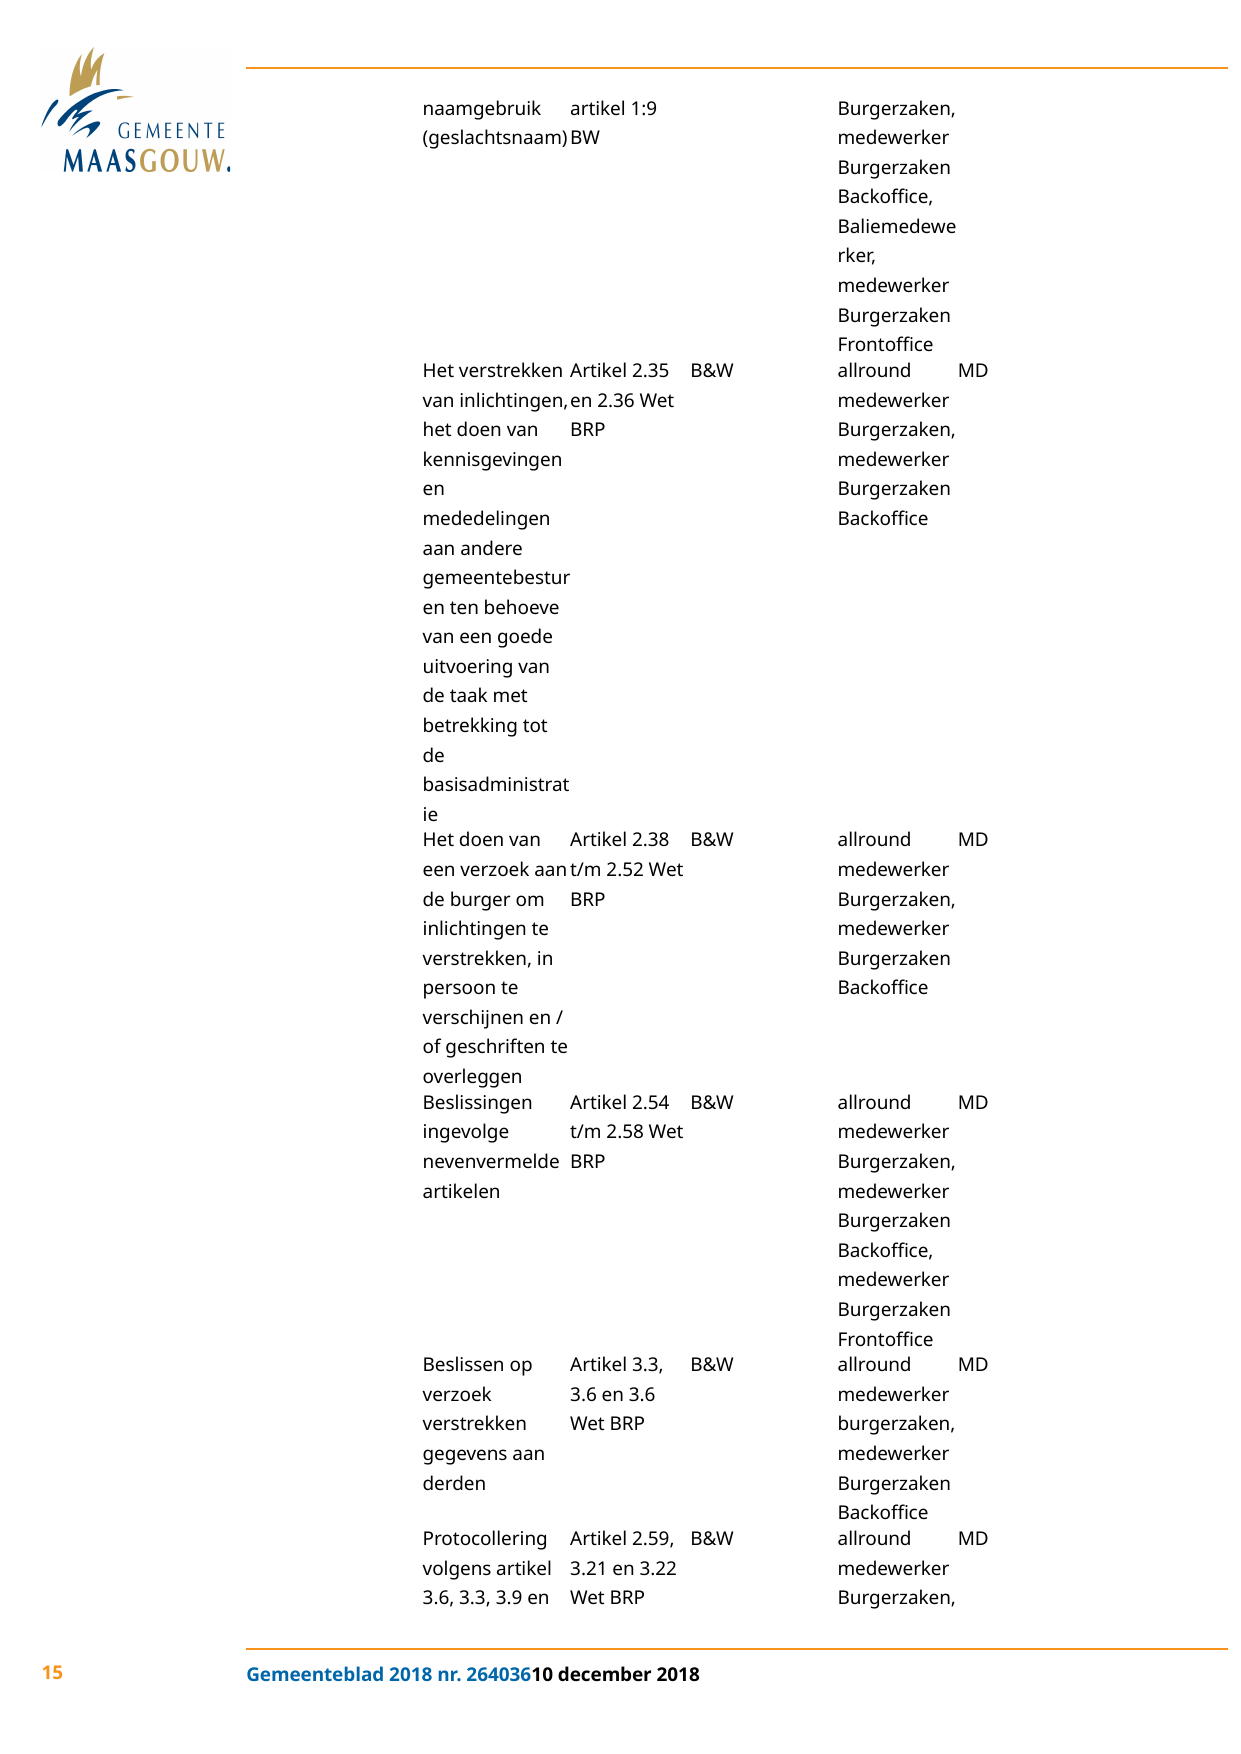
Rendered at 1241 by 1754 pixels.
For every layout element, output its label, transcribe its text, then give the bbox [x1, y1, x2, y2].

picture [41, 47, 231, 172]
table_cell [1047, 95, 1152, 357]
table_cell [958, 95, 1047, 357]
table_cell Artikel 3.3, 3.6 en 3.6 Wet BRP [570, 1351, 690, 1525]
table_cell MD [958, 1525, 1047, 1610]
table_cell B&W [690, 1525, 837, 1610]
table_cell [1047, 1089, 1152, 1351]
table_cell Artikel 2.54 t/m 2.58 Wet BRP [570, 1089, 690, 1351]
table_cell allround medewerker Burgerzaken, medewerker Burgerzaken Backoffice [838, 357, 958, 827]
table_cell Het verstrekken van inlichtingen, het doen van kennisgevingen en mededelingen aan andere gemeentebesturen ten behoeve van een goede uitvoering van de taak met betrekking tot de basisadministratie [423, 357, 570, 827]
table_cell B&W [690, 357, 837, 827]
table_cell [1047, 827, 1152, 1089]
table_cell [1047, 1351, 1152, 1525]
table_cell MD [958, 1089, 1047, 1351]
table_cell artikel 1:9 BW [570, 95, 690, 357]
table_cell Artikel 2.38 t/m 2.52 Wet BRP [570, 827, 690, 1089]
table_cell MD [958, 357, 1047, 827]
table_cell [248, 357, 422, 827]
table_cell Beslissen op verzoek verstrekken gegevens aan derden [423, 1351, 570, 1525]
table_cell B&W [690, 1351, 837, 1525]
table_cell [1047, 1525, 1152, 1610]
table_cell [248, 1089, 422, 1351]
table_cell [248, 1525, 422, 1610]
table_cell B&W [690, 1089, 837, 1351]
table_cell Artikel 2.59, 3.21 en 3.22 Wet BRP [570, 1525, 690, 1610]
table_cell Artikel 2.35 en 2.36 Wet BRP [570, 357, 690, 827]
table_cell [248, 827, 422, 1089]
table_cell allround medewerker burgerzaken, medewerker Burgerzaken Backoffice [838, 1351, 958, 1525]
table_cell [248, 95, 422, 357]
table_cell allround medewerker Burgerzaken, [838, 1525, 958, 1610]
table_cell [690, 95, 837, 357]
table_cell Beslissingen ingevolge nevenvermelde artikelen [423, 1089, 570, 1351]
table_cell allround medewerker Burgerzaken, medewerker Burgerzaken Backoffice, medewerker Burgerzaken Frontoffice [838, 1089, 958, 1351]
table_cell Protocollering volgens artikel 3.6, 3.3, 3.9 en [423, 1525, 570, 1610]
table_cell Het doen van een verzoek aan de burger om inlichtingen te verstrekken, in persoon te verschijnen en / of geschriften te overleggen [423, 827, 570, 1089]
table_cell MD [958, 827, 1047, 1089]
table_cell MD [958, 1351, 1047, 1525]
table_cell [248, 1351, 422, 1525]
table_cell Burgerzaken, medewerker Burgerzaken Backoffice, Baliemedewerker, medewerker Burgerzaken Frontoffice [838, 95, 958, 357]
table_cell B&W [690, 827, 837, 1089]
table_cell naamgebruik (geslachtsnaam) [423, 95, 570, 357]
table_cell allround medewerker Burgerzaken, medewerker Burgerzaken Backoffice [838, 827, 958, 1089]
table_cell [1047, 357, 1152, 827]
